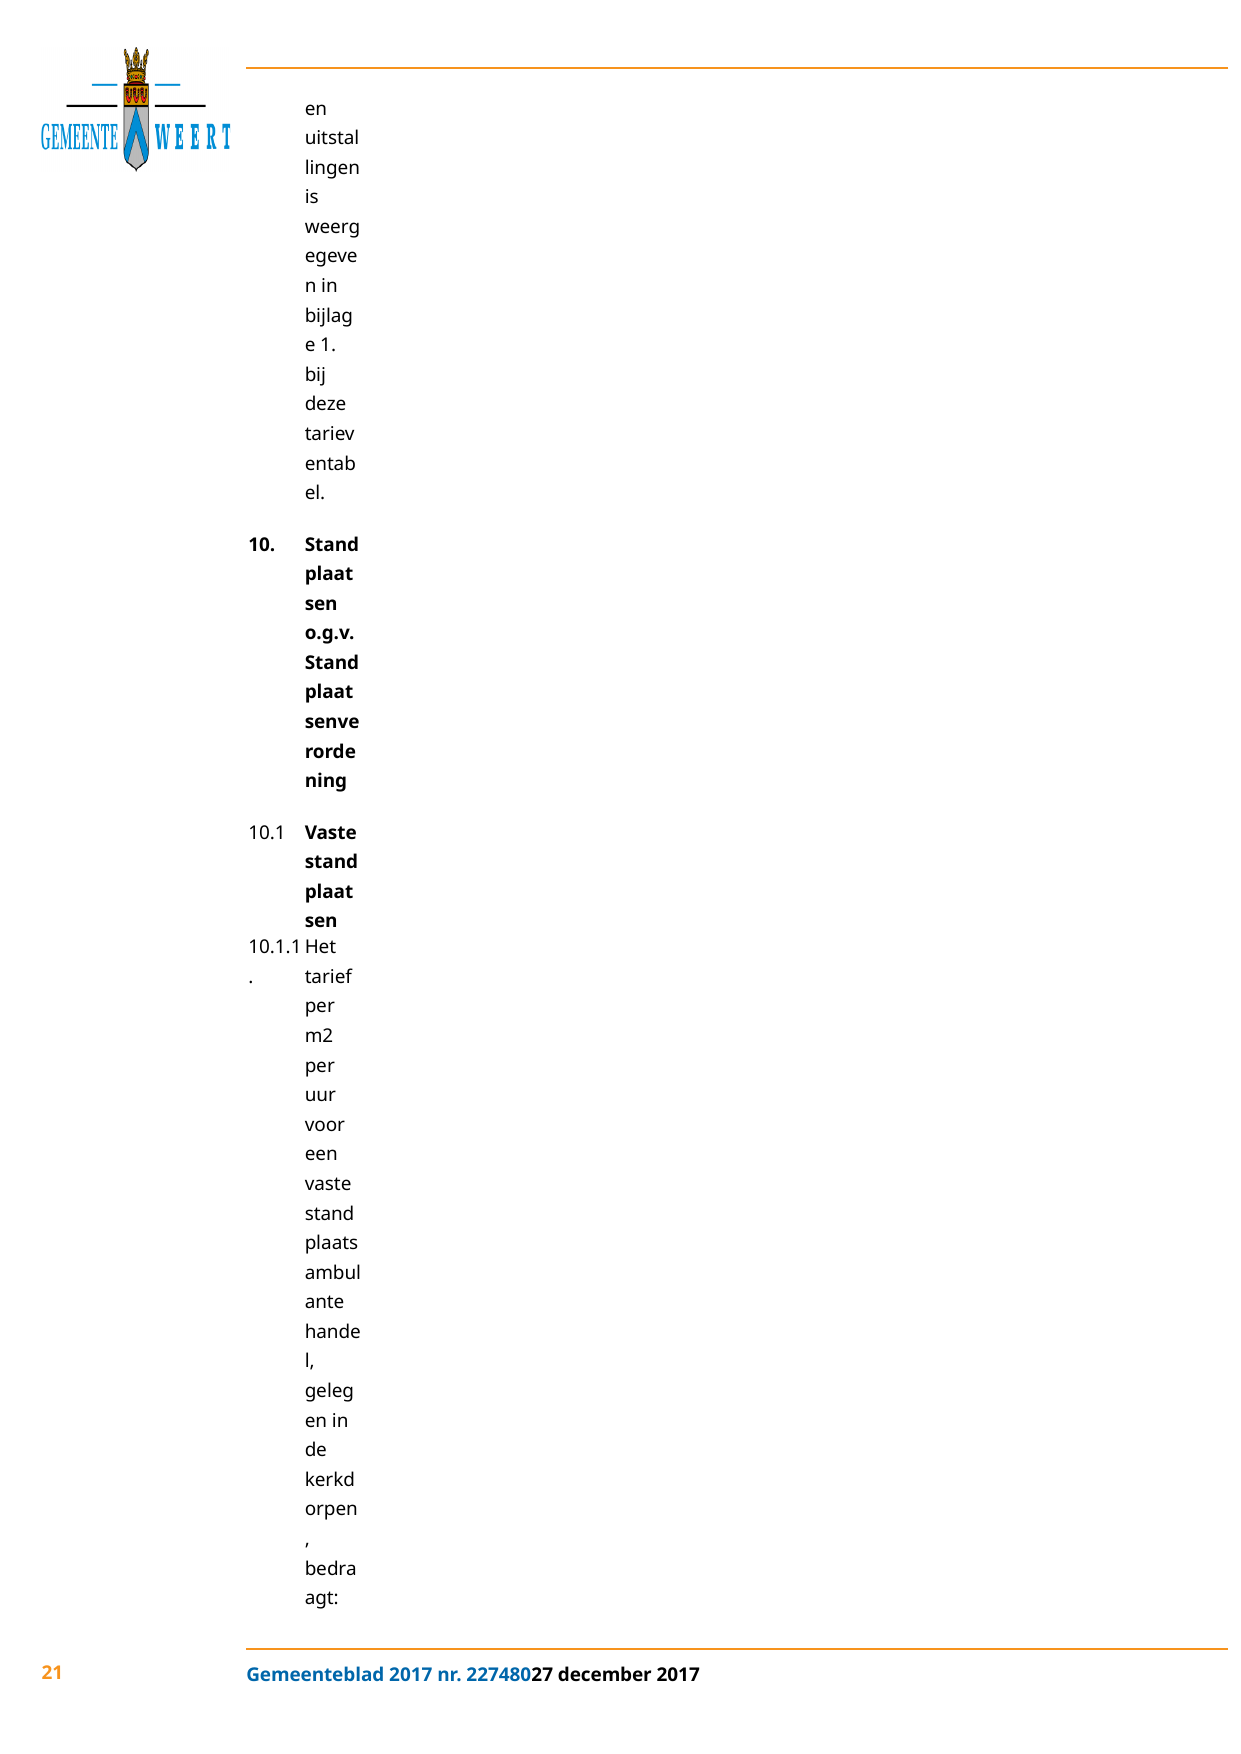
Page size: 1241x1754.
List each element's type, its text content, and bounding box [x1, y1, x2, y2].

table_cell [361, 793, 417, 819]
table_cell [361, 819, 417, 933]
table_cell 10.1.1. [248, 934, 304, 1610]
table_cell Vaste standplaatsen [305, 819, 361, 933]
table_cell [248, 793, 304, 819]
table_cell [361, 505, 417, 531]
table_cell [305, 505, 361, 531]
table_cell 10. [248, 531, 304, 793]
table_cell [418, 531, 474, 793]
table_cell 10.1 [248, 819, 304, 933]
table_cell [361, 95, 417, 505]
table_cell [248, 95, 304, 505]
table_cell [418, 819, 474, 933]
table_cell [418, 934, 474, 1610]
table_cell en uitstallingen is weergegeven in bijlage 1. bij deze tarieventabel. [305, 95, 361, 505]
table_cell [418, 95, 474, 505]
table_cell [361, 531, 417, 793]
table_cell [305, 793, 361, 819]
table_cell [248, 505, 304, 531]
table_cell Standplaatsen o.g.v. Standplaatsenverordening [305, 531, 361, 793]
table_cell [418, 793, 474, 819]
table_cell [361, 934, 417, 1610]
table_cell [418, 505, 474, 531]
table_cell Het tarief per m2 per uur voor een vaste standplaats ambulante handel, gelegen in de kerkdorpen, bedraagt: [305, 934, 361, 1610]
picture [41, 47, 231, 172]
